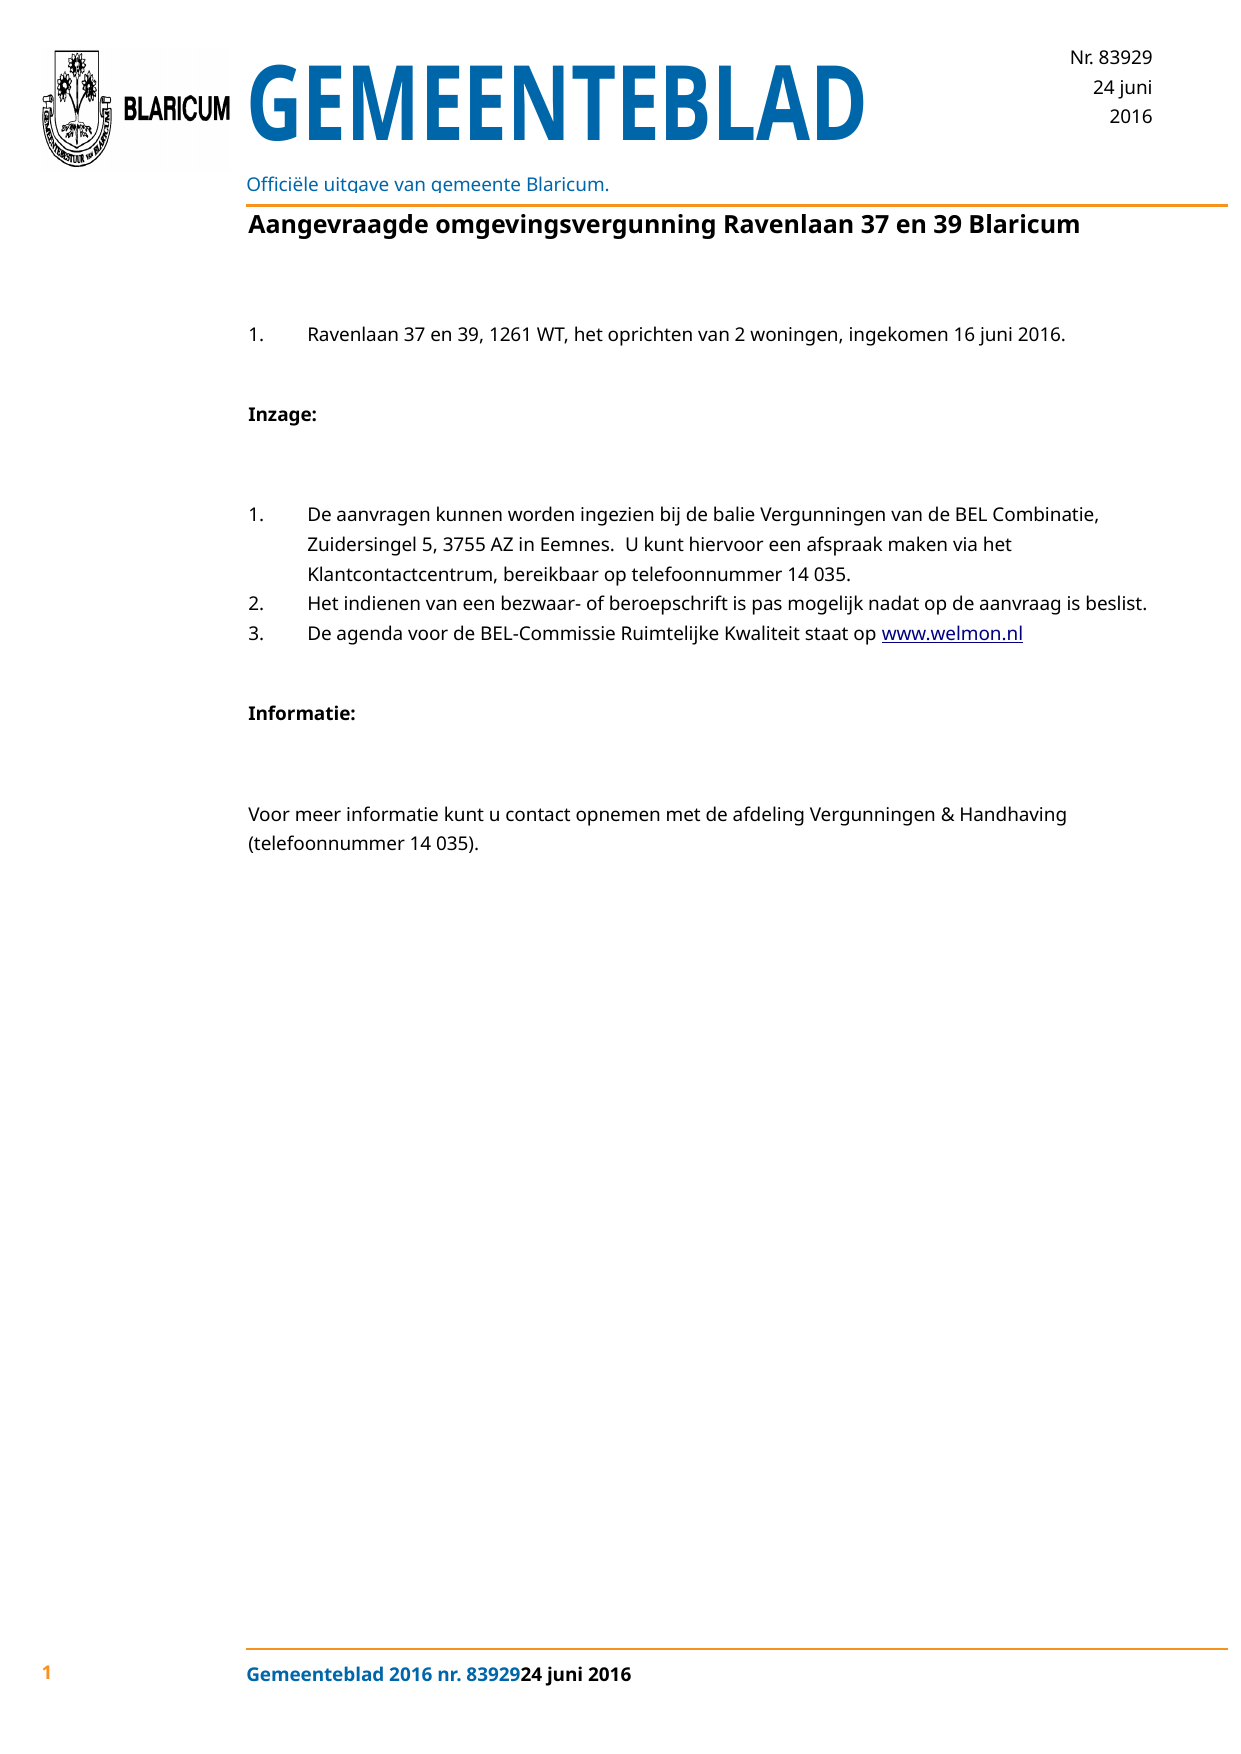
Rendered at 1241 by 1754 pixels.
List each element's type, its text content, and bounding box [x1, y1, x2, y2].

list Ravenlaan 37 en 39, 1261 WT, het oprichten van 2 woningen, ingekomen 16 juni 2016. [248, 321, 1152, 346]
text Inzage: [248, 401, 1152, 426]
text Aangevraagde omgevingsvergunning Ravenlaan 37 en 39 Blaricum [248, 207, 1152, 241]
picture [41, 47, 231, 172]
list De agenda voor de BEL-Commissie Ruimtelijke Kwaliteit staat op www.welmon.nl [248, 620, 1152, 646]
text Voor meer informatie kunt u contact opnemen met de afdeling Vergunningen & Handhaving (telefoonnummer 14 035). [248, 801, 1152, 856]
list Het indienen van een bezwaar- of beroepschrift is pas mogelijk nadat op de aanvraag is beslist. [248, 590, 1152, 616]
text Informatie: [248, 700, 1152, 726]
list De aanvragen kunnen worden ingezien bij de balie Vergunningen van de BEL Combinatie, Zuidersingel 5, 3755 AZ in Eemnes. U kunt hiervoor een afspraak maken via het Klantcontactcentrum, bereikbaar op telefoonnummer 14 035. [248, 502, 1152, 586]
